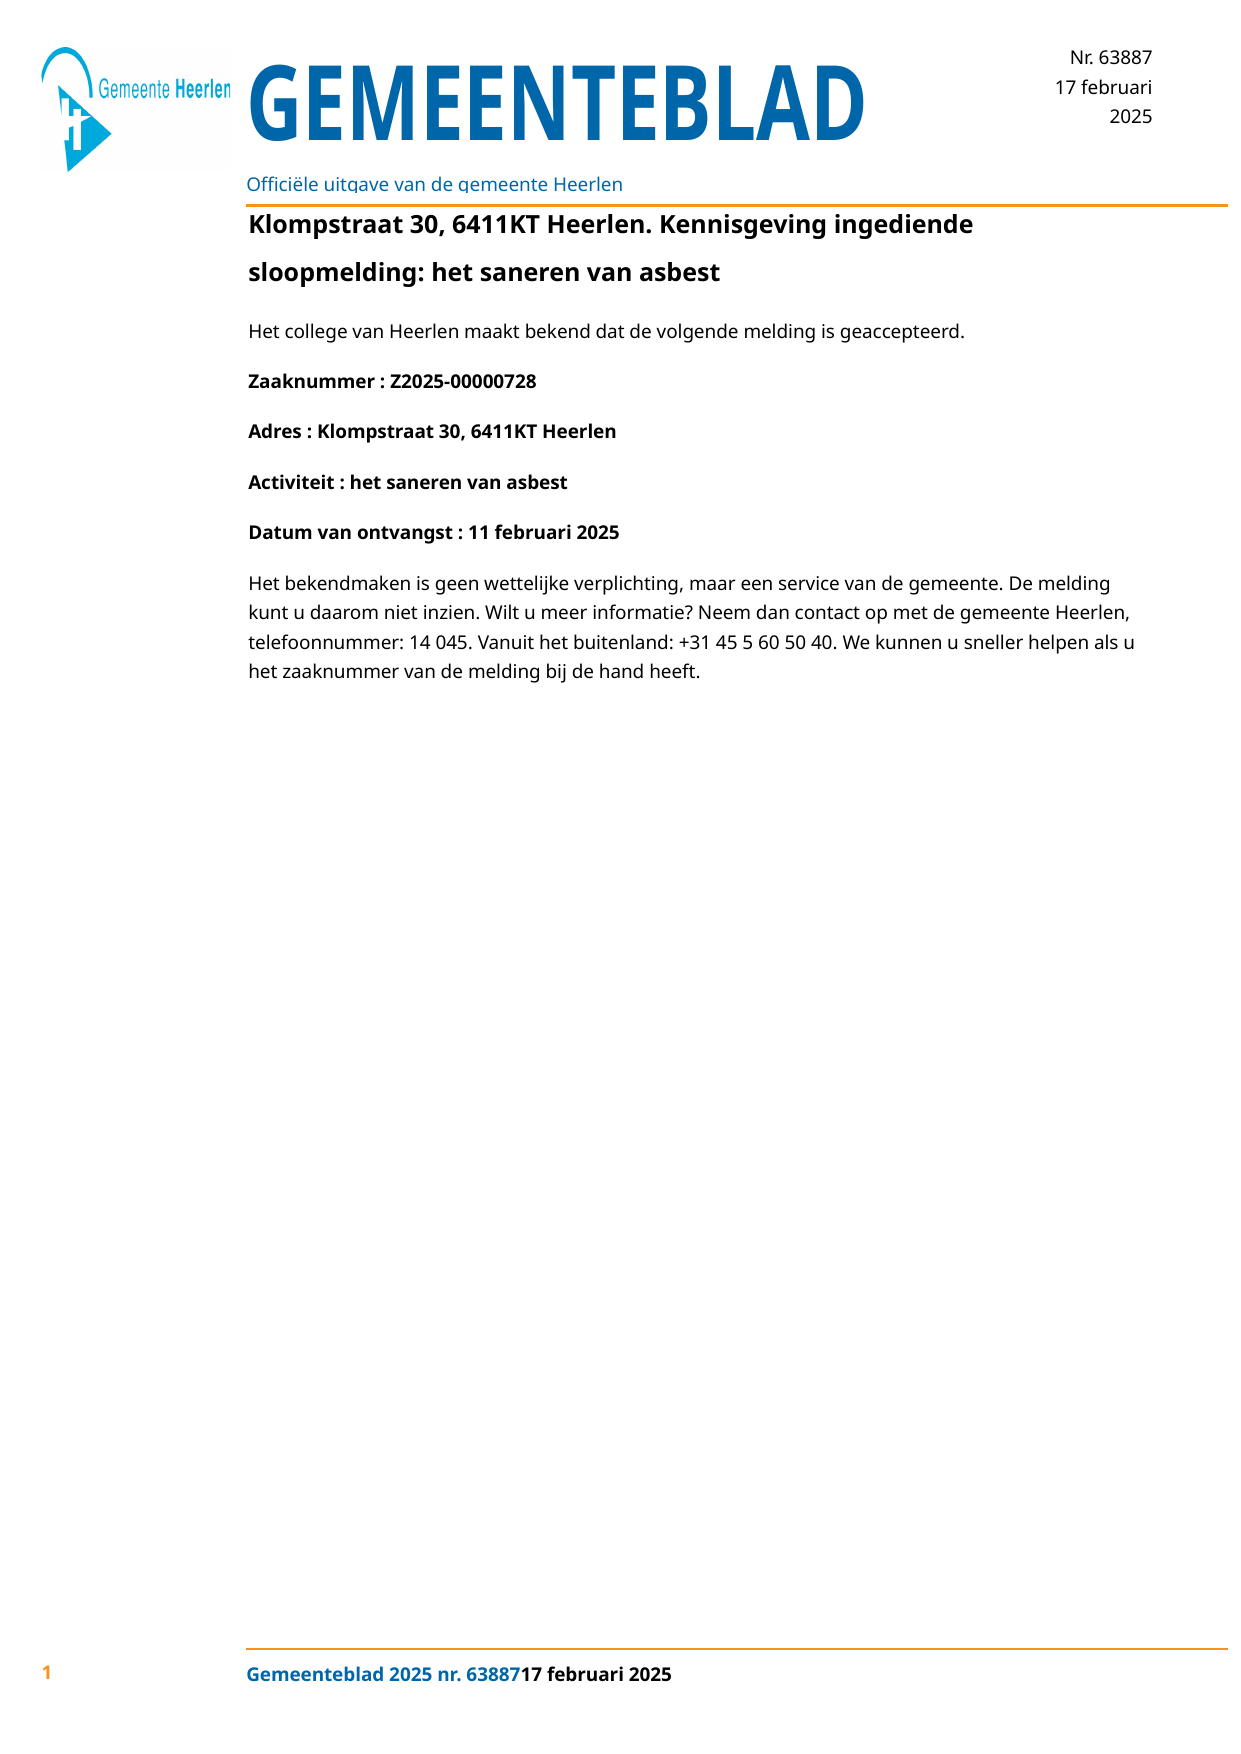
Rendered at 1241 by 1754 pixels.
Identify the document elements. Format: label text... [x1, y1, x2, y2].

text Zaaknummer : Z2025-00000728 [248, 368, 1152, 394]
text Het college van Heerlen maakt bekend dat de volgende melding is geaccepteerd. [248, 318, 1152, 344]
text Klompstraat 30, 6411KT Heerlen. Kennisgeving ingediende sloopmelding: het saneren van asbest [248, 207, 1152, 288]
picture [41, 47, 59, 70]
text Adres : Klompstraat 30, 6411KT Heerlen [248, 419, 1152, 444]
text Activiteit : het saneren van asbest [248, 469, 1152, 495]
picture [41, 47, 231, 172]
text Het bekendmaken is geen wettelijke verplichting, maar een service van de gemeente. De melding kunt u daarom niet inzien. Wilt u meer informatie? Neem dan contact op met de gemeente Heerlen, telefoonnummer: 14 045. Vanuit het buitenland: +31 45 5 60 50 40. We kunnen u sneller helpen als u het zaaknummer van de melding bij de hand heeft. [248, 570, 1152, 684]
text Datum van ontvangst : 11 februari 2025 [248, 519, 1152, 545]
